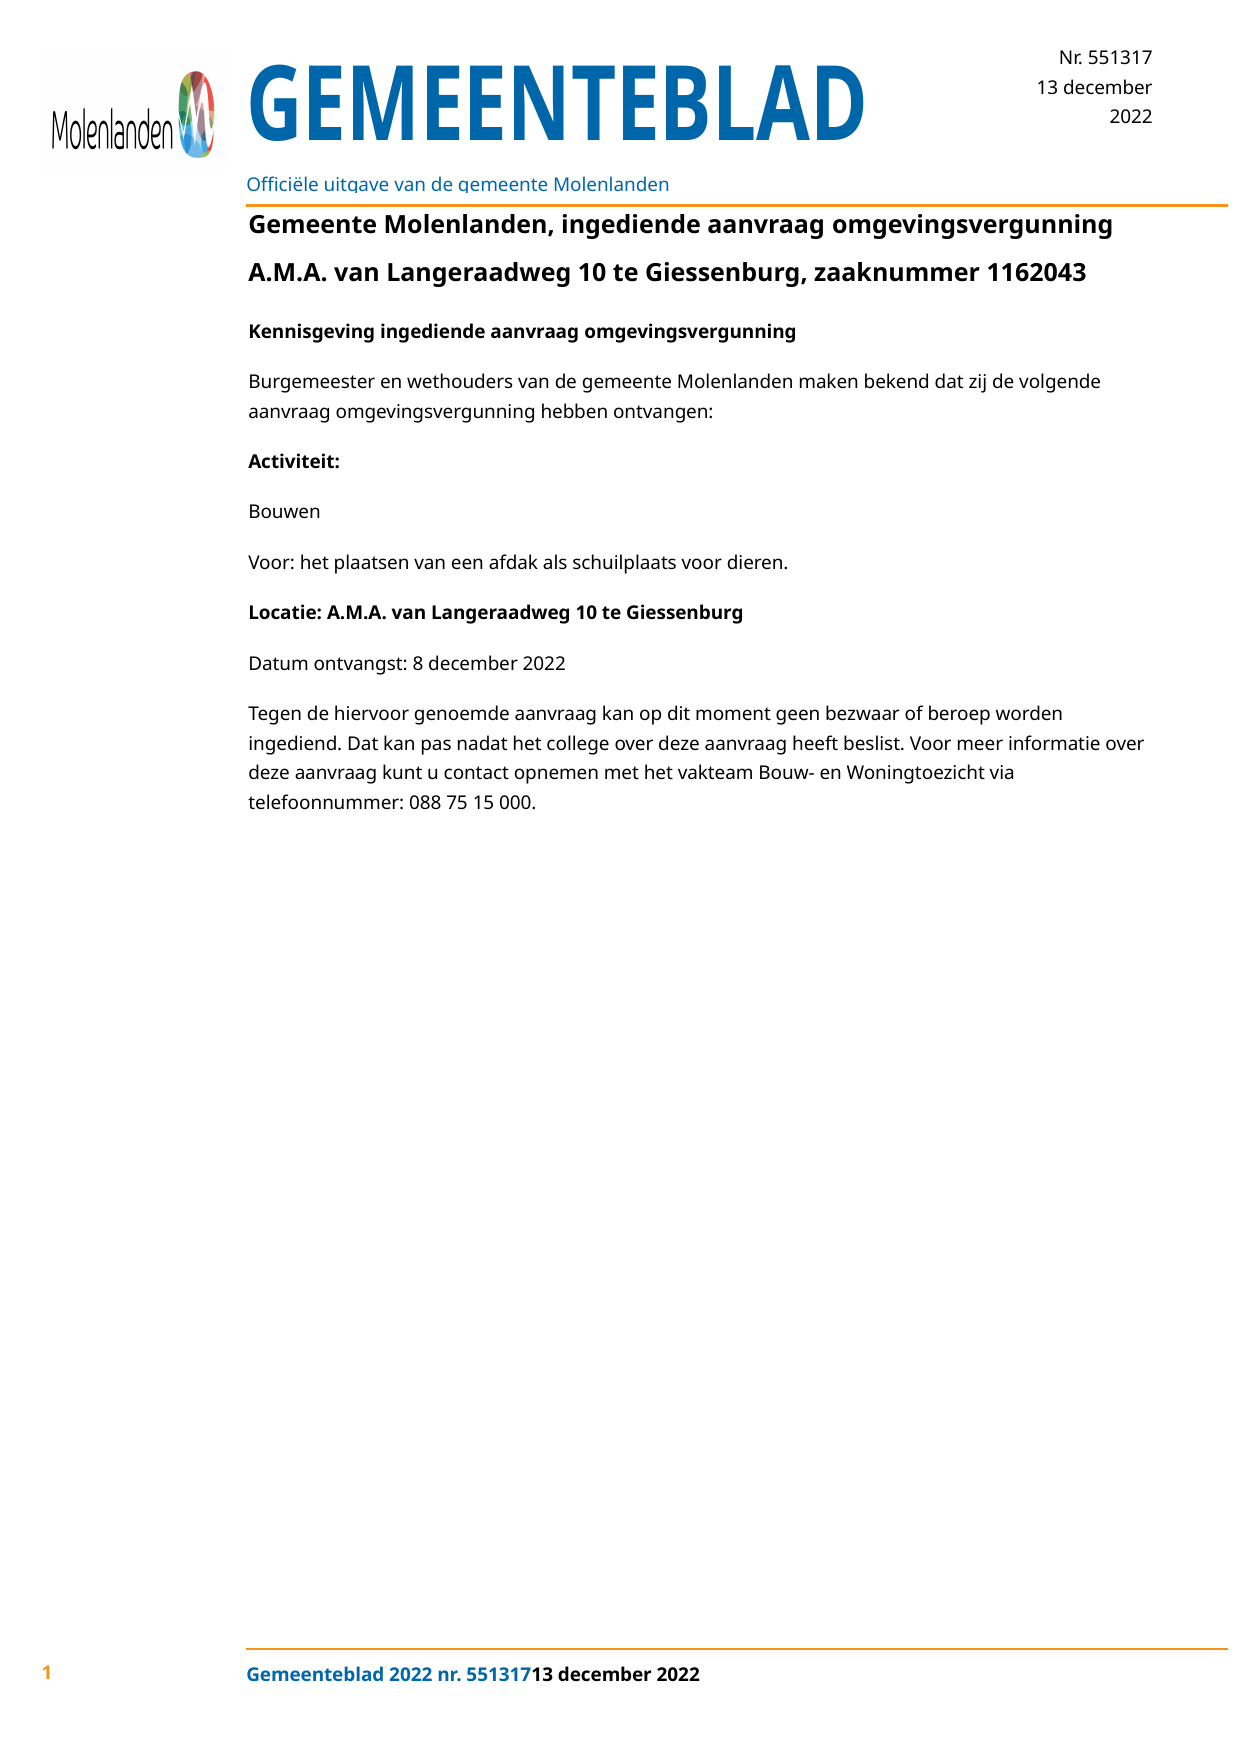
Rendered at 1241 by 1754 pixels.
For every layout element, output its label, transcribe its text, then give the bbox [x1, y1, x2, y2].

text Burgemeester en wethouders van de gemeente Molenlanden maken bekend dat zij de volgende aanvraag omgevingsvergunning hebben ontvangen: [248, 368, 1152, 424]
text Bouwen [248, 499, 1152, 524]
text Datum ontvangst: 8 december 2022 [248, 650, 1152, 676]
text Locatie: A.M.A. van Langeraadweg 10 te Giessenburg [248, 599, 1152, 625]
text Kennisgeving ingediende aanvraag omgevingsvergunning [248, 318, 1152, 344]
text Voor: het plaatsen van een afdak als schuilplaats voor dieren. [248, 549, 1152, 575]
picture [41, 47, 231, 172]
text Gemeente Molenlanden, ingediende aanvraag omgevingsvergunning A.M.A. van Langeraadweg 10 te Giessenburg, zaaknummer 1162043 [248, 207, 1152, 288]
text Activiteit: [248, 448, 1152, 474]
text Tegen de hiervoor genoemde aanvraag kan op dit moment geen bezwaar of beroep worden ingediend. Dat kan pas nadat het college over deze aanvraag heeft beslist. Voor meer informatie over deze aanvraag kunt u contact opnemen met het vakteam Bouw- en Woningtoezicht via telefoonnummer: 088 75 15 000. [248, 700, 1152, 815]
